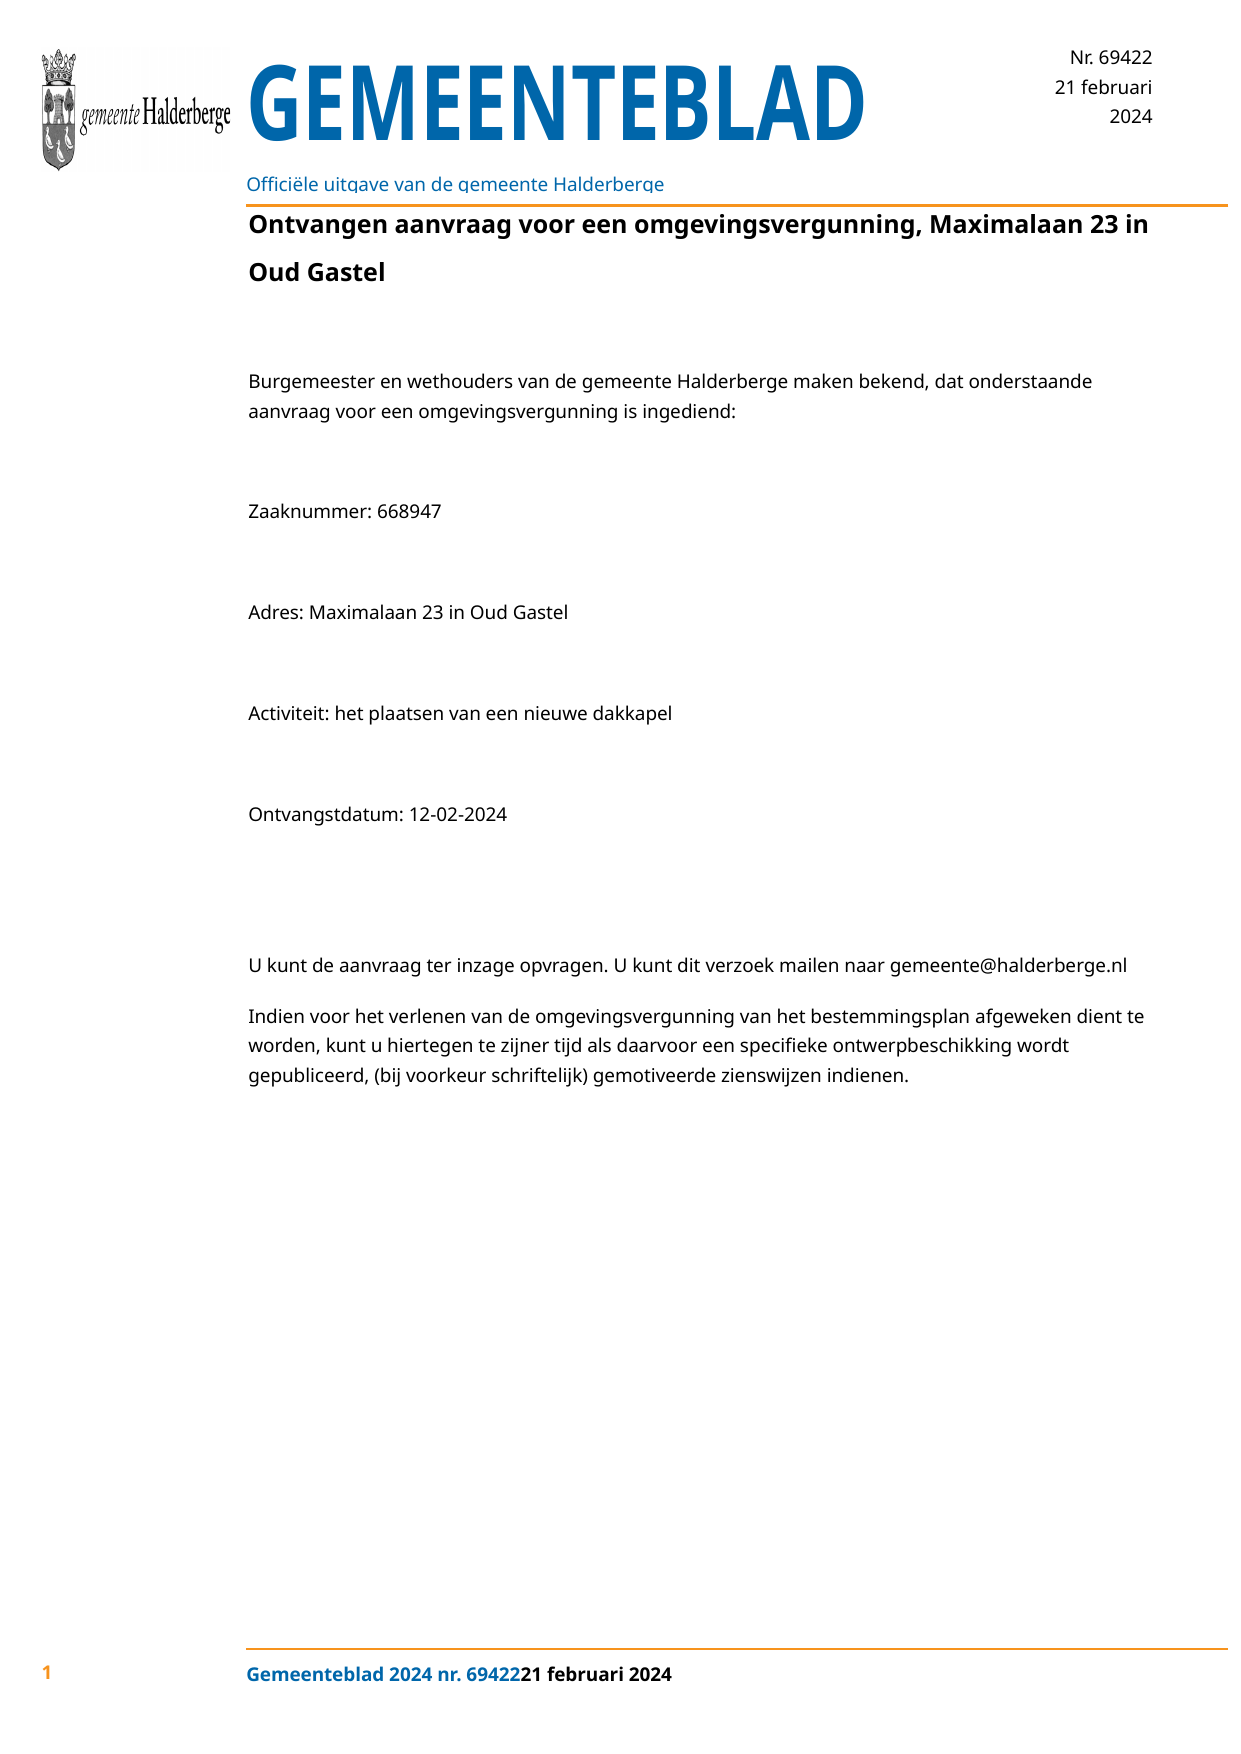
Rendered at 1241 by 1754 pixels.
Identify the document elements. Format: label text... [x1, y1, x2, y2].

text Zaaknummer: 668947 [248, 499, 1152, 524]
text U kunt de aanvraag ter inzage opvragen. U kunt dit verzoek mailen naar gemeente@halderberge.nl [248, 952, 1152, 978]
text Indien voor het verlenen van de omgevingsvergunning van het bestemmingsplan afgeweken dient te worden, kunt u hiertegen te zijner tijd als daarvoor een specifieke ontwerpbeschikking wordt gepubliceerd, (bij voorkeur schriftelijk) gemotiveerde zienswijzen indienen. [248, 1003, 1152, 1088]
text Ontvangen aanvraag voor een omgevingsvergunning, Maximalaan 23 in Oud Gastel [248, 207, 1152, 288]
text Ontvangstdatum: 12-02-2024 [248, 801, 1152, 827]
picture [41, 47, 231, 172]
text Adres: Maximalaan 23 in Oud Gastel [248, 599, 1152, 625]
text Activiteit: het plaatsen van een nieuwe dakkapel [248, 700, 1152, 726]
text Burgemeester en wethouders van de gemeente Halderberge maken bekend, dat onderstaande aanvraag voor een omgevingsvergunning is ingediend: [248, 368, 1152, 424]
